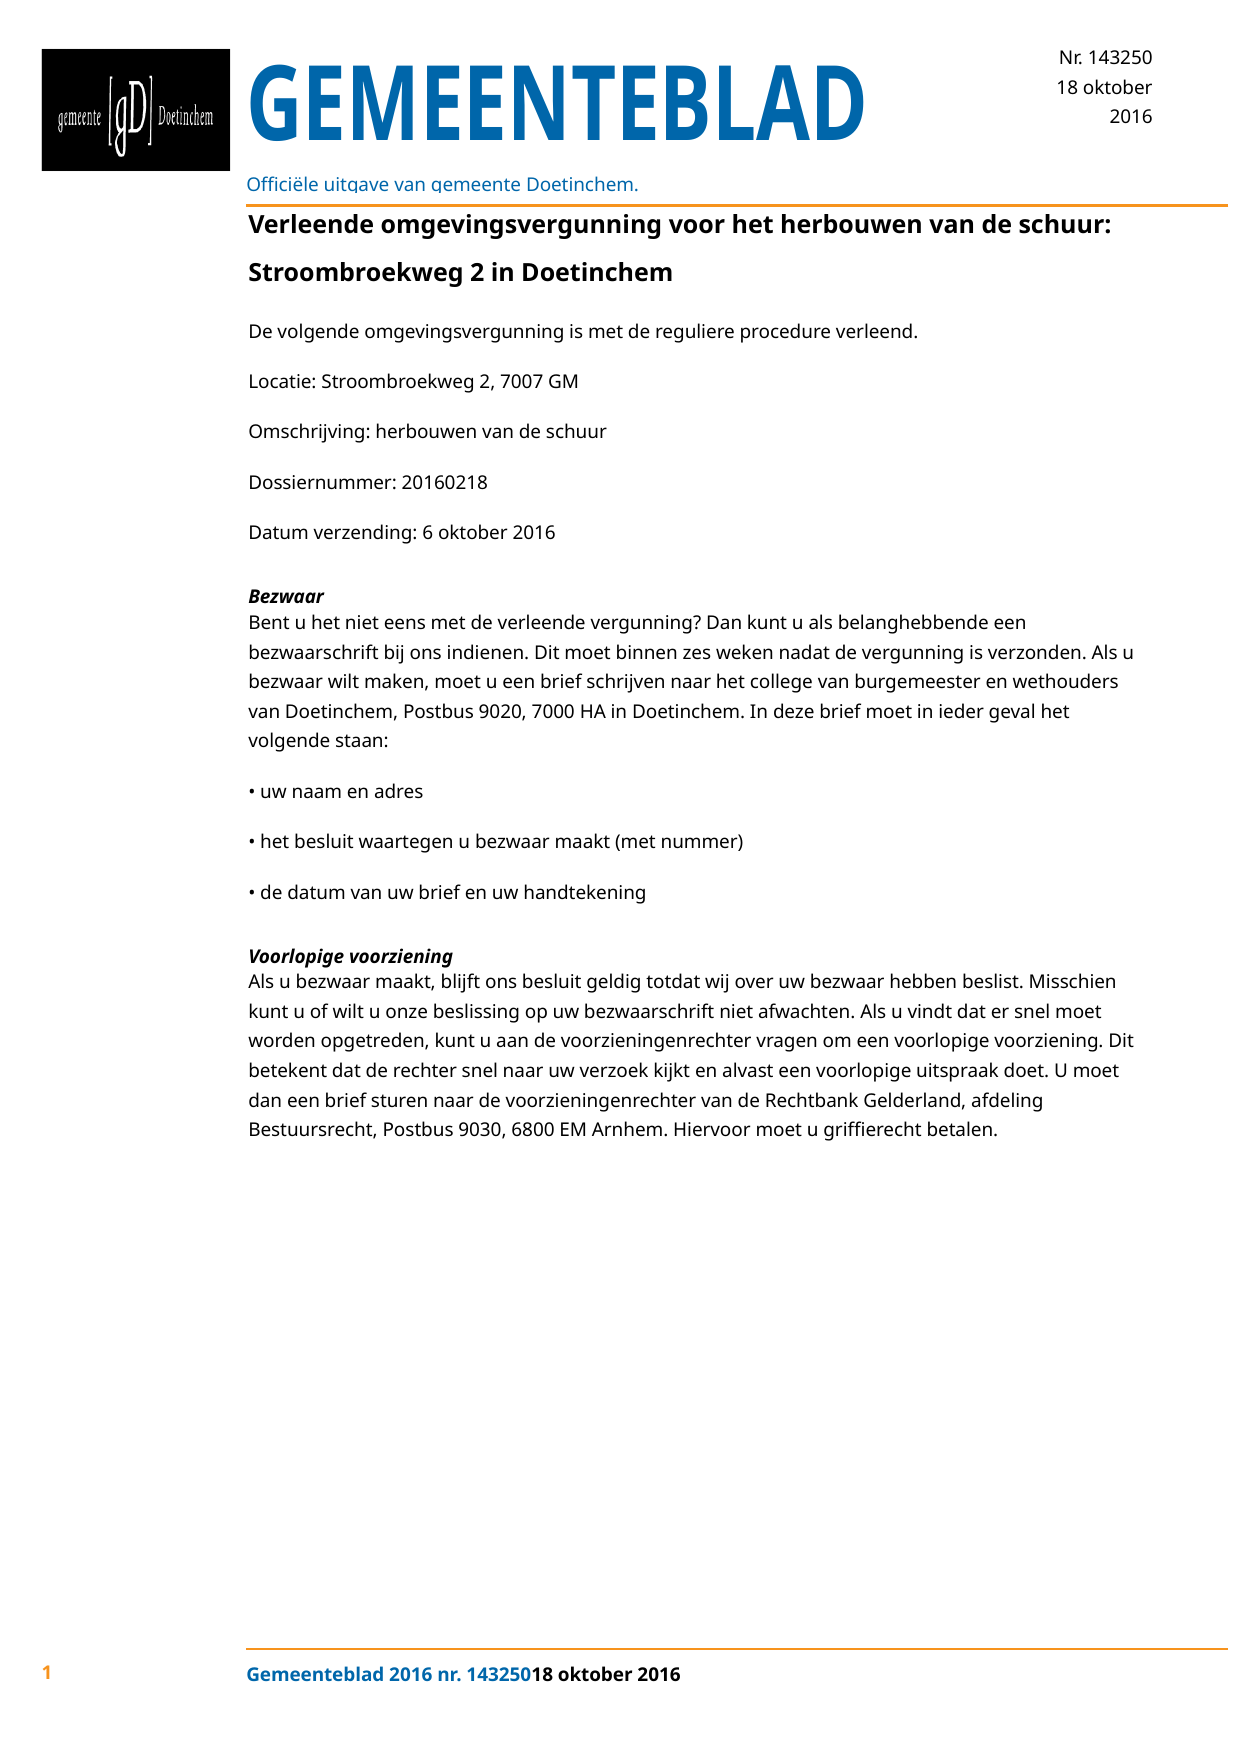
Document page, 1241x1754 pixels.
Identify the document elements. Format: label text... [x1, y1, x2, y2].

text Dossiernummer: 20160218 [248, 469, 1152, 495]
picture [41, 47, 231, 172]
text Bent u het niet eens met de verleende vergunning? Dan kunt u als belanghebbende een bezwaarschrift bij ons indienen. Dit moet binnen zes weken nadat de vergunning is verzonden. Als u bezwaar wilt maken, moet u een brief schrijven naar het college van burgemeester en wethouders van Doetinchem, Postbus 9020, 7000 HA in Doetinchem. In deze brief moet in ieder geval het volgende staan: [248, 609, 1152, 753]
text Omschrijving: herbouwen van de schuur [248, 419, 1152, 444]
text Datum verzending: 6 oktober 2016 [248, 519, 1152, 545]
text Bezwaar [248, 583, 1152, 609]
text Als u bezwaar maakt, blijft ons besluit geldig totdat wij over uw bezwaar hebben beslist. Misschien kunt u of wilt u onze beslissing op uw bezwaarschrift niet afwachten. Als u vindt dat er snel moet worden opgetreden, kunt u aan de voorzieningenrechter vragen om een voorlopige voorziening. Dit betekent dat de rechter snel naar uw verzoek kijkt en alvast een voorlopige uitspraak doet. U moet dan een brief sturen naar de voorzieningenrechter van de Rechtbank Gelderland, afdeling Bestuursrecht, Postbus 9030, 6800 EM Arnhem. Hiervoor moet u griffierecht betalen. [248, 968, 1152, 1142]
text • uw naam en adres [248, 778, 1152, 804]
text • de datum van uw brief en uw handtekening [248, 879, 1152, 904]
text • het besluit waartegen u bezwaar maakt (met nummer) [248, 828, 1152, 854]
text Locatie: Stroombroekweg 2, 7007 GM [248, 368, 1152, 394]
text Voorlopige voorziening [248, 943, 1152, 968]
text Verleende omgevingsvergunning voor het herbouwen van de schuur: Stroombroekweg 2 in Doetinchem [248, 207, 1152, 288]
text De volgende omgevingsvergunning is met de reguliere procedure verleend. [248, 318, 1152, 344]
